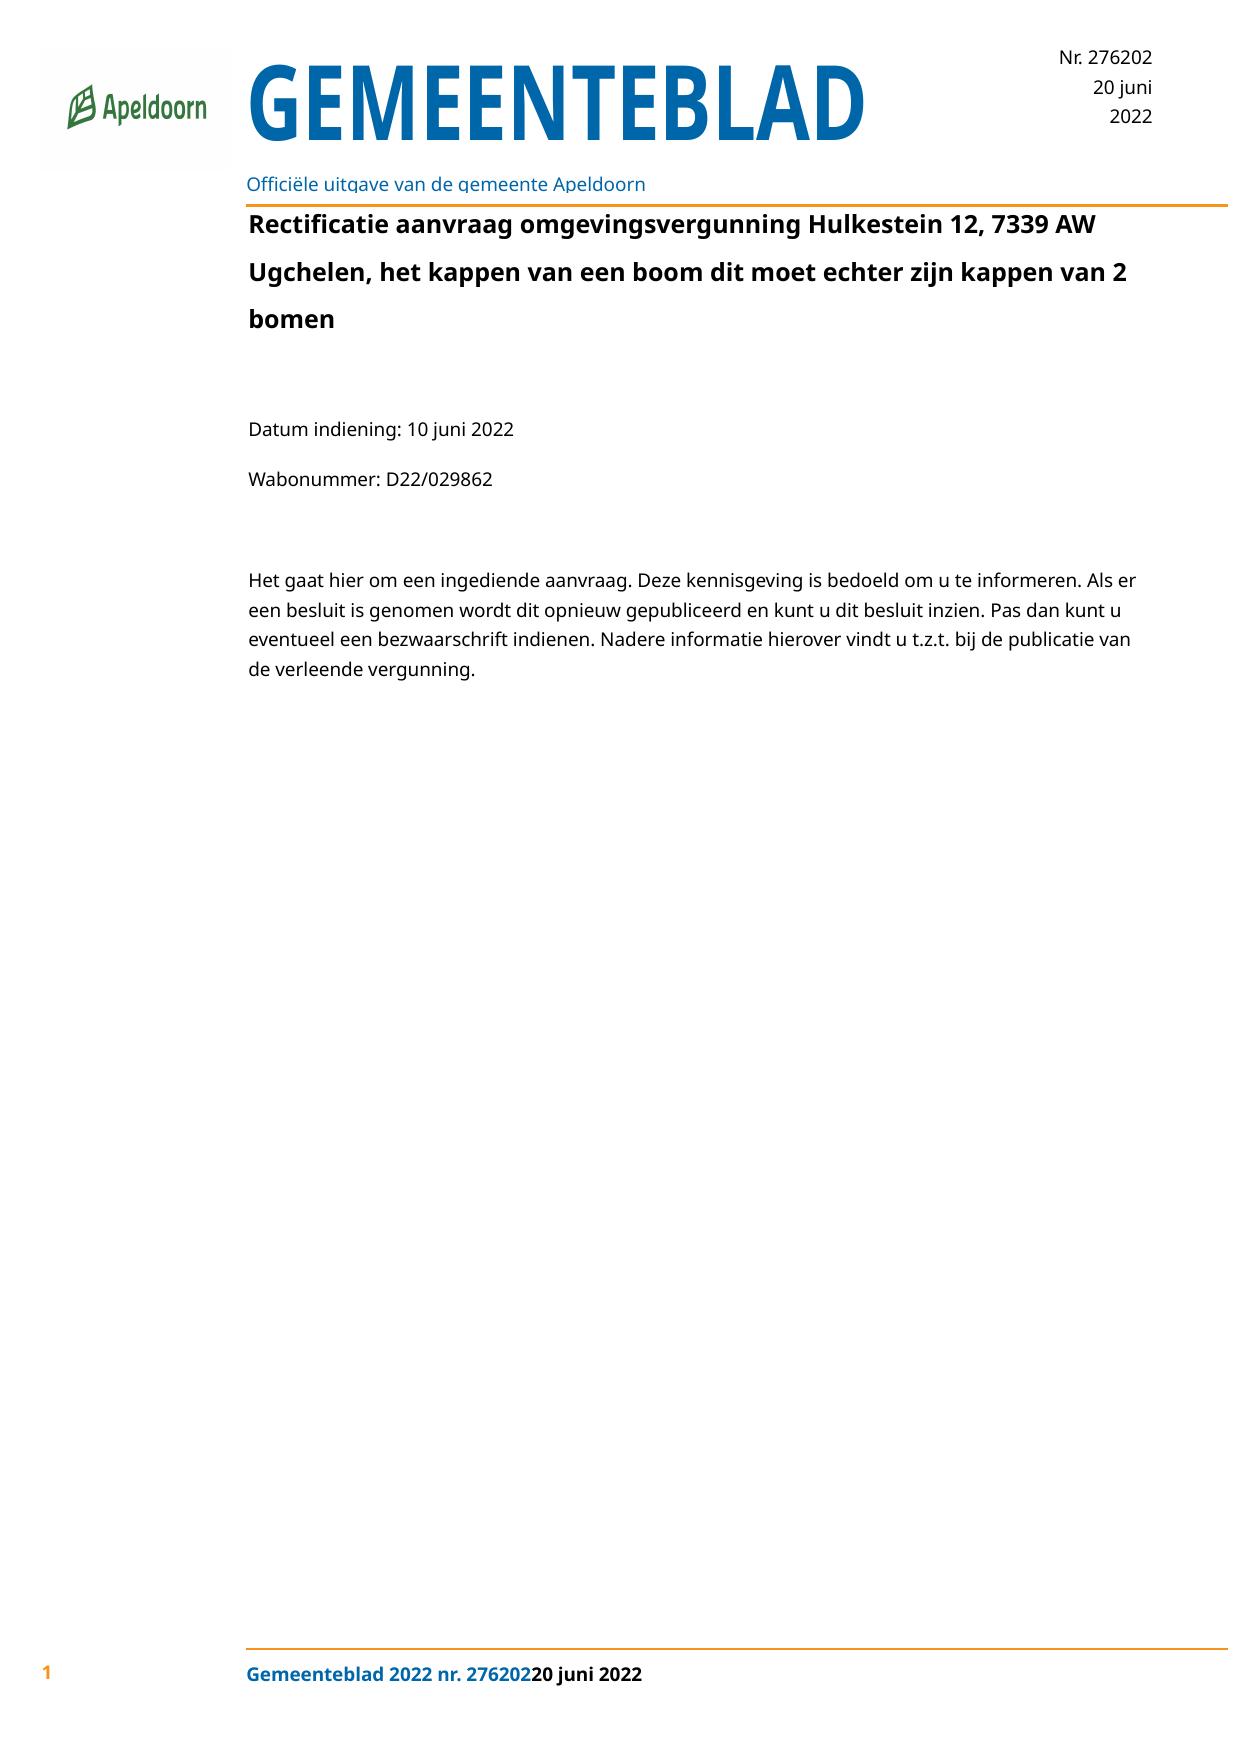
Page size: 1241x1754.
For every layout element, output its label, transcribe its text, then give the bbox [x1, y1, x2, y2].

picture [41, 47, 231, 172]
text Rectificatie aanvraag omgevingsvergunning Hulkestein 12, 7339 AW Ugchelen, het kappen van een boom dit moet echter zijn kappen van 2 bomen [248, 207, 1152, 336]
text Wabonummer: D22/029862 [248, 466, 1152, 492]
text Datum indiening: 10 juni 2022 [248, 416, 1152, 442]
text Het gaat hier om een ingediende aanvraag. Deze kennisgeving is bedoeld om u te informeren. Als er een besluit is genomen wordt dit opnieuw gepubliceerd en kunt u dit besluit inzien. Pas dan kunt u eventueel een bezwaarschrift indienen. Nadere informatie hierover vindt u t.z.t. bij de publicatie van de verleende vergunning. [248, 567, 1152, 682]
